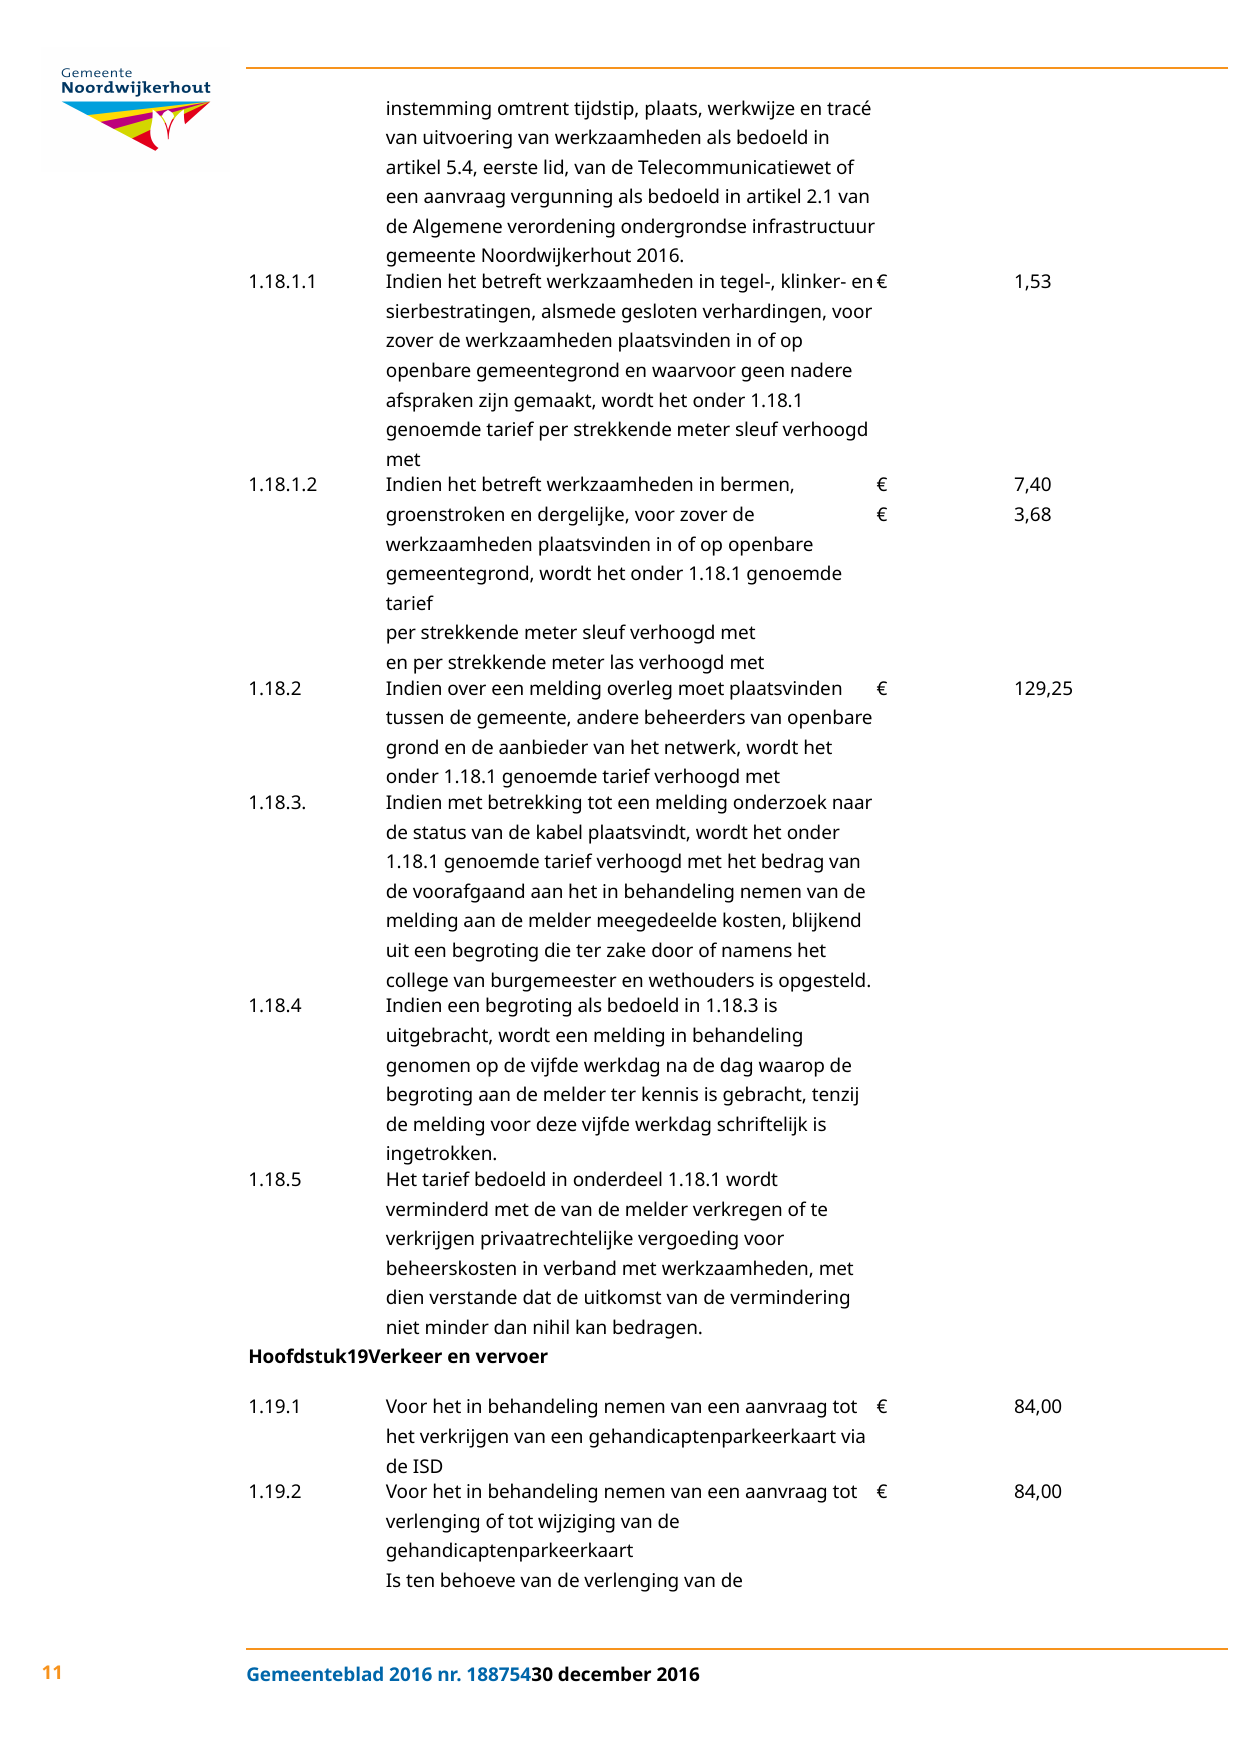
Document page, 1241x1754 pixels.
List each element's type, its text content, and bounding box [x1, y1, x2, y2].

table_cell [876, 789, 1014, 993]
table_header [1014, 95, 1152, 268]
table_cell 84,00 [1014, 1479, 1152, 1593]
table_header 84,00 [1014, 1394, 1152, 1478]
table_cell Indien het betreft werkzaamheden in bermen, groenstroken en dergelijke, voor zover de werkzaamheden plaatsvinden in of op openbare gemeentegrond, wordt het onder 1.18.1 genoemde tarief per strekkende meter sleuf verhoogd met en per strekkende meter las verhoogd met [386, 472, 876, 675]
table_cell [876, 1166, 1014, 1340]
table_cell Indien het betreft werkzaamheden in tegel-, klinker- en sierbestratingen, alsmede gesloten verhardingen, voor zover de werkzaamheden plaatsvinden in of op openbare gemeentegrond en waarvoor geen nadere afspraken zijn gemaakt, wordt het onder 1.18.1 genoemde tarief per strekkende meter sleuf verhoogd met [386, 269, 876, 472]
table_cell Het tarief bedoeld in onderdeel 1.18.1 wordt verminderd met de van de melder verkregen of te verkrijgen privaatrechtelijke vergoeding voor beheerskosten in verband met werkzaamheden, met dien verstande dat de uitkomst van de vermindering niet minder dan nihil kan bedragen. [386, 1166, 876, 1340]
table_header Voor het in behandeling nemen van een aanvraag tot het verkrijgen van een gehandicaptenparkeerkaart via de ISD [386, 1394, 876, 1478]
table_cell € [876, 269, 1014, 472]
text Hoofdstuk19Verkeer en vervoer [248, 1343, 1152, 1369]
table_cell 1.18.3. [248, 789, 386, 993]
table_header € [876, 1394, 1014, 1478]
table_cell Indien over een melding overleg moet plaatsvinden tussen de gemeente, andere beheerders van openbare grond en de aanbieder van het netwerk, wordt het onder 1.18.1 genoemde tarief verhoogd met [386, 675, 876, 789]
table_header instemming omtrent tijdstip, plaats, werkwijze en tracé van uitvoering van werkzaamheden als bedoeld in artikel 5.4, eerste lid, van de Telecommunicatiewet of een aanvraag vergunning als bedoeld in artikel 2.1 van de Algemene verordening ondergrondse infrastructuur gemeente Noordwijkerhout 2016. [386, 95, 876, 268]
table_cell 1.18.2 [248, 675, 386, 789]
picture [41, 47, 231, 172]
table_cell 1,53 [1014, 269, 1152, 472]
table_header 1.19.1 [248, 1394, 386, 1478]
table_cell 1.18.1.1 [248, 269, 386, 472]
table_cell € € [876, 472, 1014, 675]
table_cell 1.18.5 [248, 1166, 386, 1340]
table_cell € [876, 1479, 1014, 1593]
table_cell 129,25 [1014, 675, 1152, 789]
table_cell [1014, 1166, 1152, 1340]
table_cell 1.18.4 [248, 993, 386, 1166]
table_cell Voor het in behandeling nemen van een aanvraag tot verlenging of tot wijziging van de gehandicaptenparkeerkaart Is ten behoeve van de verlenging van de [386, 1479, 876, 1593]
table_cell [876, 993, 1014, 1166]
table_cell 1.18.1.2 [248, 472, 386, 675]
table_cell 1.19.2 [248, 1479, 386, 1593]
table_cell 7,40 3,68 [1014, 472, 1152, 675]
table_cell Indien een begroting als bedoeld in 1.18.3 is uitgebracht, wordt een melding in behandeling genomen op de vijfde werkdag na de dag waarop de begroting aan de melder ter kennis is gebracht, tenzij de melding voor deze vijfde werkdag schriftelijk is ingetrokken. [386, 993, 876, 1166]
table_header [248, 95, 386, 268]
table_cell Indien met betrekking tot een melding onderzoek naar de status van de kabel plaatsvindt, wordt het onder 1.18.1 genoemde tarief verhoogd met het bedrag van de voorafgaand aan het in behandeling nemen van de melding aan de melder meegedeelde kosten, blijkend uit een begroting die ter zake door of namens het college van burgemeester en wethouders is opgesteld. [386, 789, 876, 993]
table_header [876, 95, 1014, 268]
table_cell [1014, 993, 1152, 1166]
table_cell [1014, 789, 1152, 993]
table_cell € [876, 675, 1014, 789]
